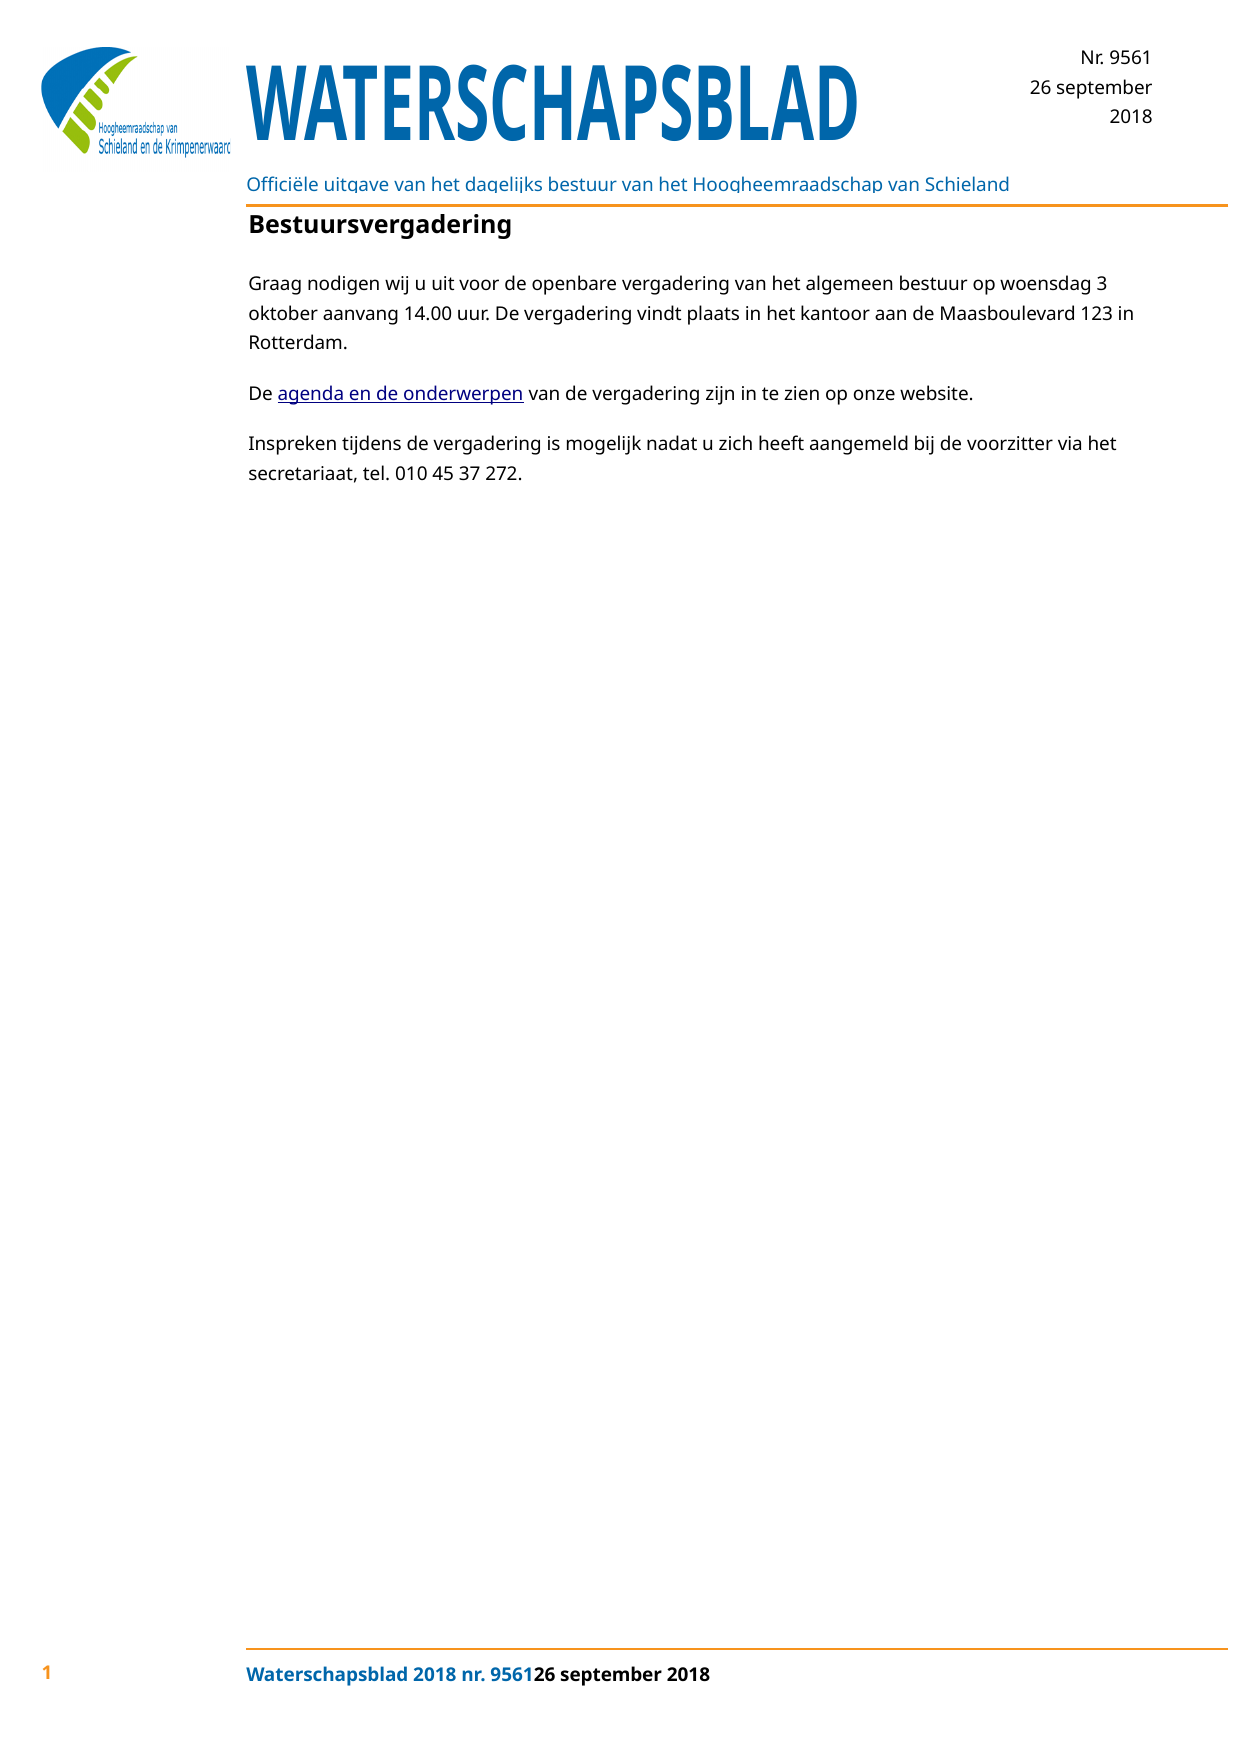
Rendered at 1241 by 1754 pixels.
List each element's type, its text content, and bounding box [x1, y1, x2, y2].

text De agenda en de onderwerpen van de vergadering zijn in te zien op onze website. [248, 380, 1152, 406]
picture [41, 47, 231, 172]
text Inspreken tijdens de vergadering is mogelijk nadat u zich heeft aangemeld bij de voorzitter via het secretariaat, tel. 010 45 37 272. [248, 430, 1152, 486]
text Graag nodigen wij u uit voor de openbare vergadering van het algemeen bestuur op woensdag 3 oktober aanvang 14.00 uur. De vergadering vindt plaats in het kantoor aan de Maasboulevard 123 in Rotterdam. [248, 270, 1152, 355]
text Bestuursvergadering [248, 207, 1152, 241]
